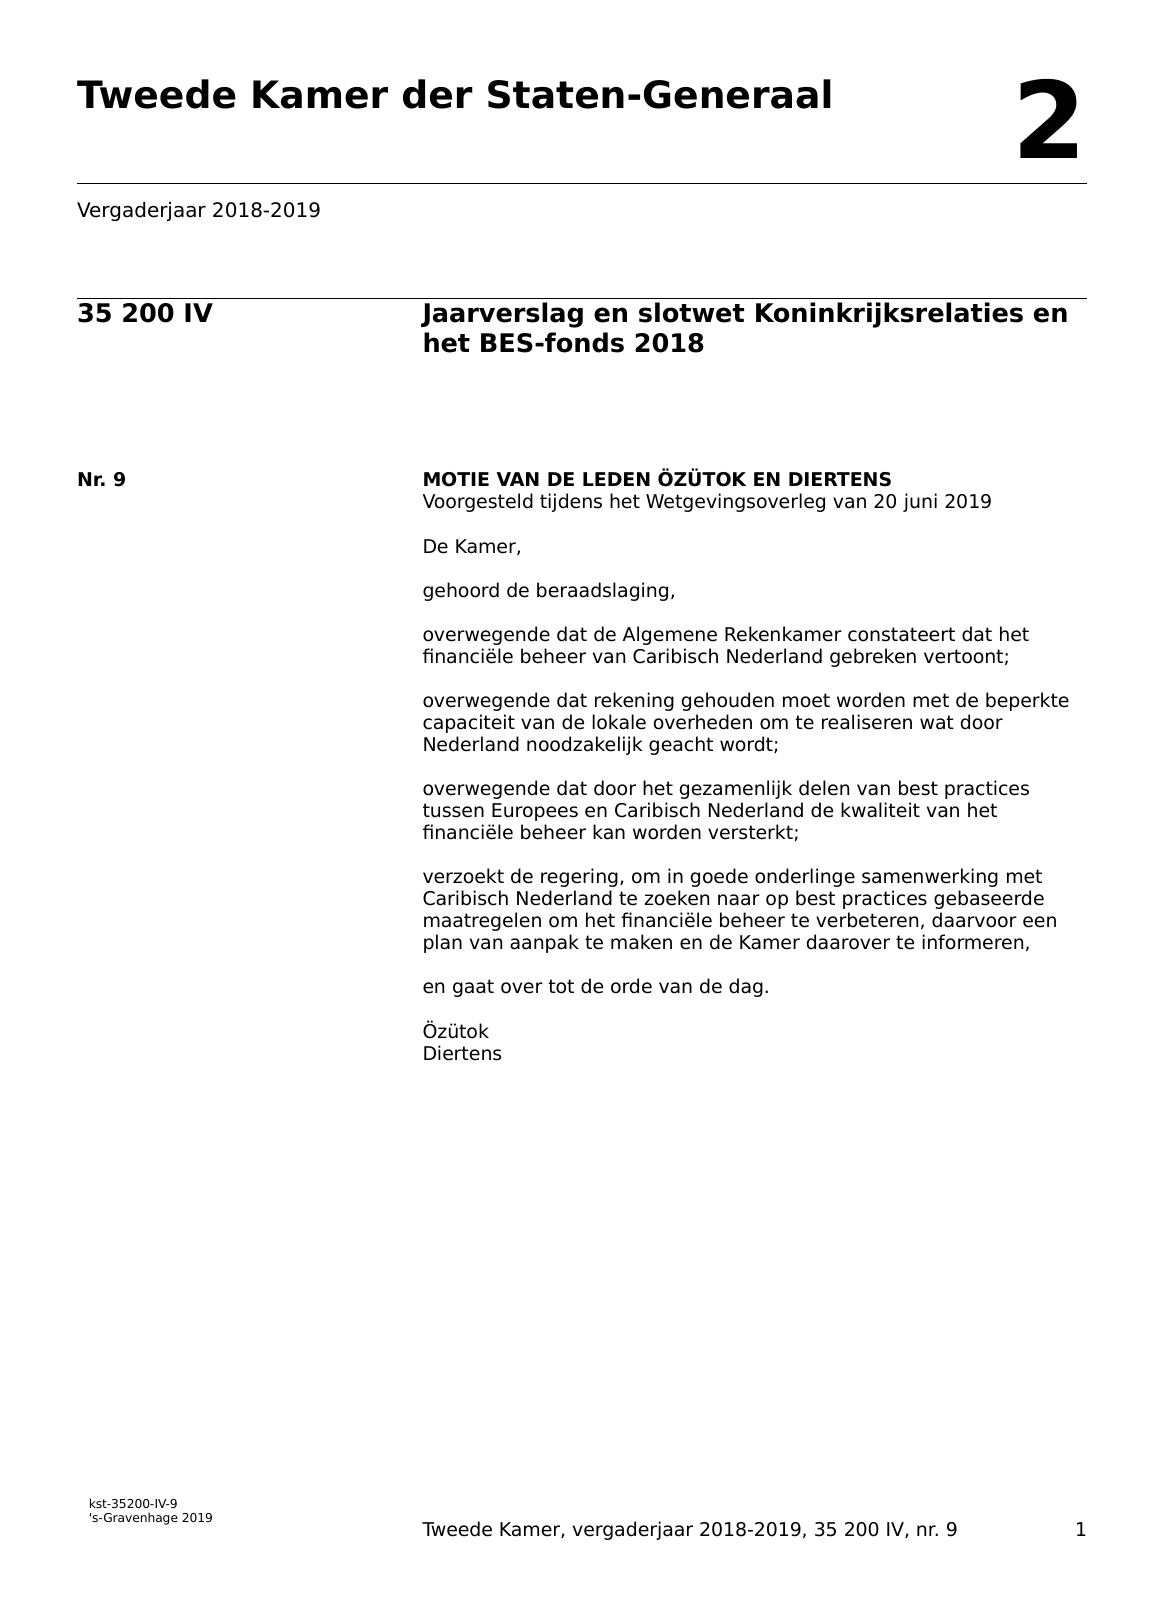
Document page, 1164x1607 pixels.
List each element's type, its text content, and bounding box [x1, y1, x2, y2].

table_cell Vergaderjaar 2018-2019 [77, 184, 1087, 298]
text Voorgesteld tijdens het Wetgevingsoverleg van 20 juni 2019 [422, 491, 1087, 513]
table_header Tweede Kamer der Staten-Generaal [77, 59, 886, 183]
text verzoekt de regering, om in goede onderlinge samenwerking met Caribisch Nederland te zoeken naar op best practices gebaseerde maatregelen om het financiële beheer te verbeteren, daarvoor een plan van aanpak te maken en de Kamer daarover te informeren, [422, 866, 1087, 954]
table_header 2 [886, 59, 1087, 183]
text en gaat over tot de orde van de dag. [422, 976, 1087, 998]
text gehoord de beraadslaging, [422, 580, 1087, 602]
text 's-Gravenhage 2019 [88, 1511, 323, 1525]
subtitle Nr. 9 MOTIE VAN DE LEDEN ÖZÜTOK EN DIERTENS [77, 469, 1087, 491]
text Diertens [422, 1042, 1087, 1064]
text De Kamer, [422, 536, 1087, 557]
text overwegende dat rekening gehouden moet worden met de beperkte capaciteit van de lokale overheden om te realiseren wat door Nederland noodzakelijk geacht wordt; [422, 690, 1087, 756]
text overwegende dat door het gezamenlijk delen van best practices tussen Europees en Caribisch Nederland de kwaliteit van het financiële beheer kan worden versterkt; [422, 778, 1087, 844]
text overwegende dat de Algemene Rekenkamer constateert dat het financiële beheer van Caribisch Nederland gebreken vertoont; [422, 624, 1087, 668]
subtitle 35 200 IV Jaarverslag en slotwet Koninkrijksrelaties en het BES-fonds 2018 [77, 299, 1087, 358]
text kst-35200-IV-9 [88, 1497, 323, 1511]
text Özütok [422, 1021, 1087, 1042]
